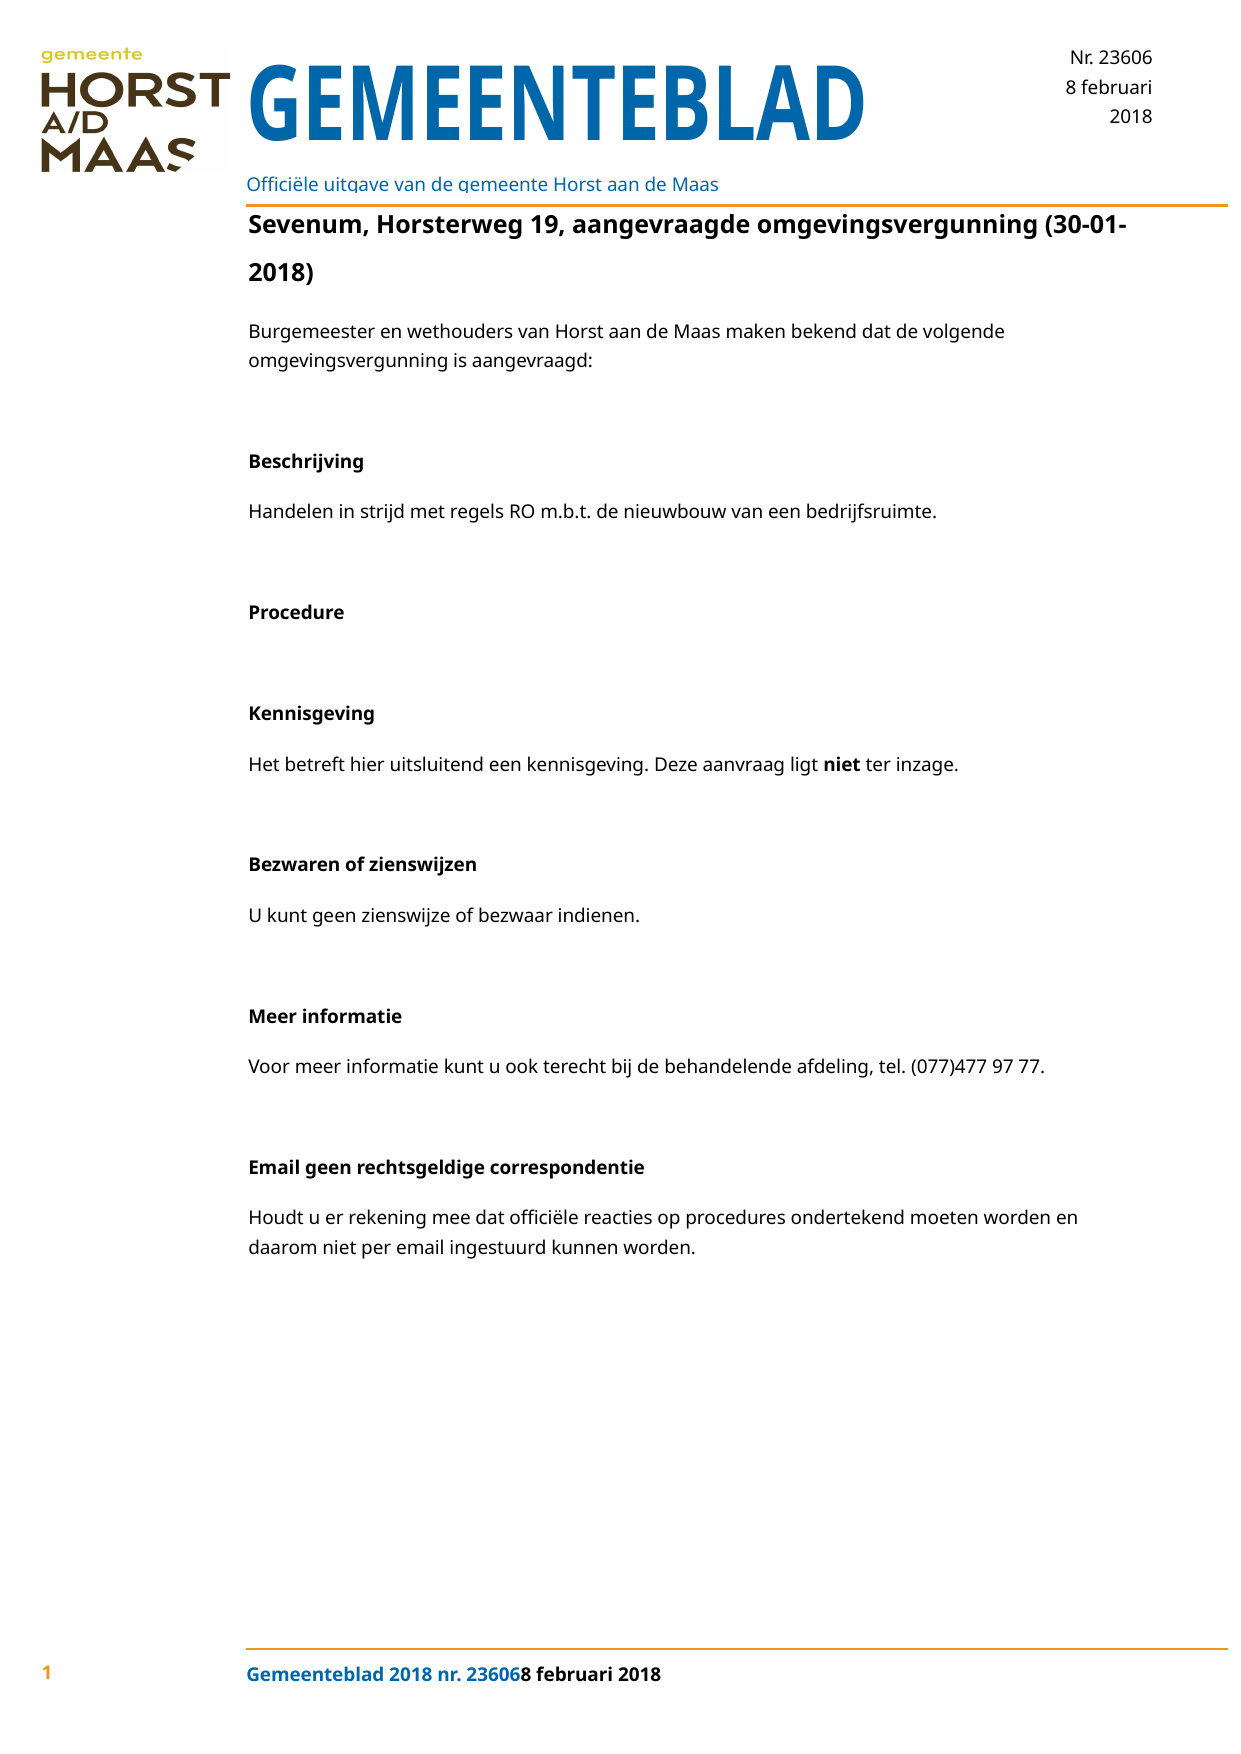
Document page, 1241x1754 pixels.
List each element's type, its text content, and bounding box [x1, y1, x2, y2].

text Kennisgeving [248, 700, 1152, 726]
text Bezwaren of zienswijzen [248, 852, 1152, 877]
text Meer informatie [248, 1003, 1152, 1029]
text Email geen rechtsgeldige correspondentie [248, 1154, 1152, 1180]
text Burgemeester en wethouders van Horst aan de Maas maken bekend dat de volgende omgevingsvergunning is aangevraagd: [248, 318, 1152, 373]
text Procedure [248, 599, 1152, 625]
text Het betreft hier uitsluitend een kennisgeving. Deze aanvraag ligt niet ter inzage. [248, 751, 1152, 777]
text Voor meer informatie kunt u ook terecht bij de behandelende afdeling, tel. (077)477 97 77. [248, 1053, 1152, 1079]
text U kunt geen zienswijze of bezwaar indienen. [248, 902, 1152, 928]
text Houdt u er rekening mee dat officiële reacties op procedures ondertekend moeten worden en daarom niet per email ingestuurd kunnen worden. [248, 1204, 1152, 1260]
text Sevenum, Horsterweg 19, aangevraagde omgevingsvergunning (30-01-2018) [248, 207, 1152, 288]
text Handelen in strijd met regels RO m.b.t. de nieuwbouw van een bedrijfsruimte. [248, 499, 1152, 524]
text Beschrijving [248, 448, 1152, 474]
picture [41, 47, 231, 172]
